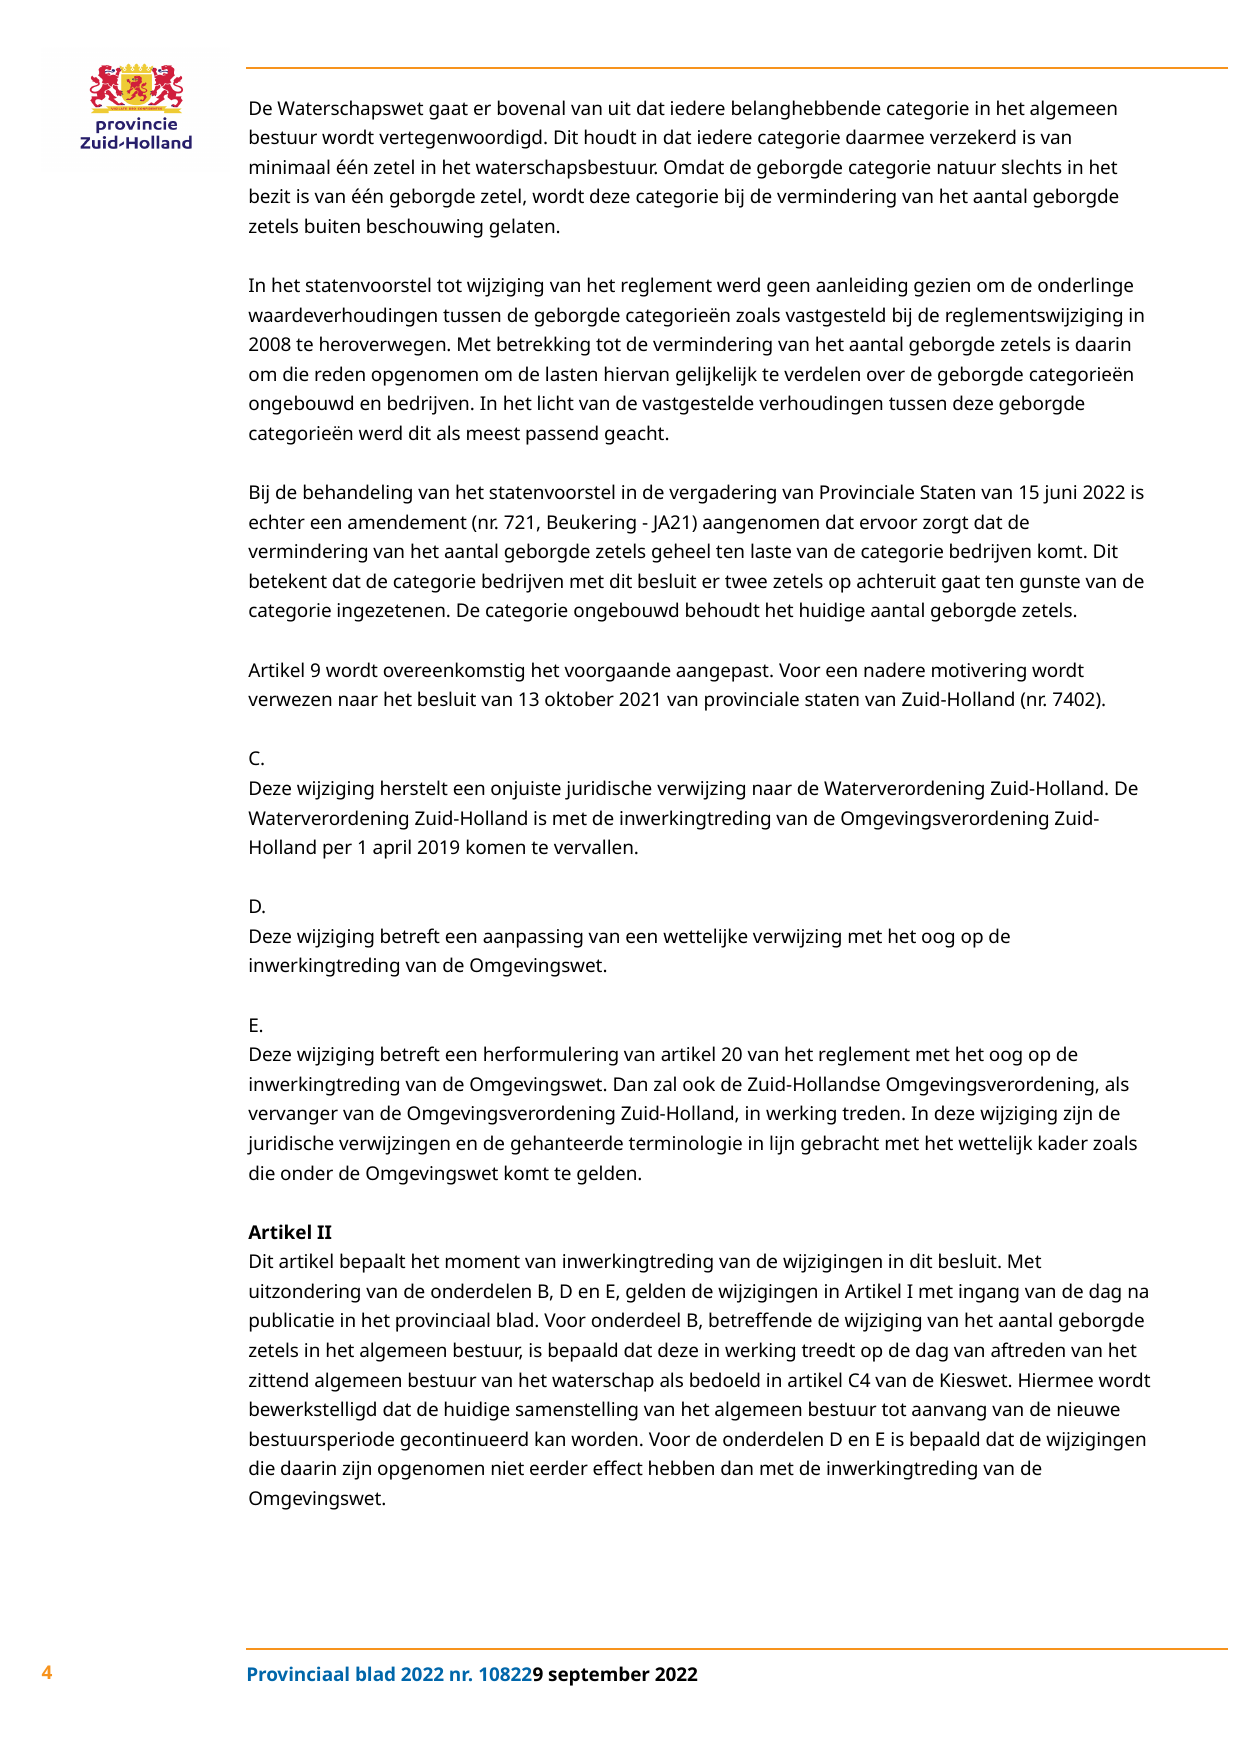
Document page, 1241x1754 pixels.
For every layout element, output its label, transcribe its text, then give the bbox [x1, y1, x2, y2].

text Bij de behandeling van het statenvoorstel in de vergadering van Provinciale Staten van 15 juni 2022 is echter een amendement (nr. 721, Beukering - JA21) aangenomen dat ervoor zorgt dat de vermindering van het aantal geborgde zetels geheel ten laste van de categorie bedrijven komt. Dit betekent dat de categorie bedrijven met dit besluit er twee zetels op achteruit gaat ten gunste van de categorie ingezetenen. De categorie ongebouwd behoudt het huidige aantal geborgde zetels. [248, 479, 1152, 623]
text C. [248, 746, 1152, 771]
text Deze wijziging betreft een herformulering van artikel 20 van het reglement met het oog op de inwerkingtreding van de Omgevingswet. Dan zal ook de Zuid-Hollandse Omgevingsverordening, als vervanger van de Omgevingsverordening Zuid-Holland, in werking treden. In deze wijziging zijn de juridische verwijzingen en de gehanteerde terminologie in lijn gebracht met het wettelijk kader zoals die onder de Omgevingswet komt te gelden. [248, 1041, 1152, 1186]
text E. [248, 1012, 1152, 1038]
text Dit artikel bepaalt het moment van inwerkingtreding van de wijzigingen in dit besluit. Met uitzondering van de onderdelen B, D en E, gelden de wijzigingen in Artikel I met ingang van de dag na publicatie in het provinciaal blad. Voor onderdeel B, betreffende de wijziging van het aantal geborgde zetels in het algemeen bestuur, is bepaald dat deze in werking treedt op de dag van aftreden van het zittend algemeen bestuur van het waterschap als bedoeld in artikel C4 van de Kieswet. Hiermee wordt bewerkstelligd dat de huidige samenstelling van het algemeen bestuur tot aanvang van de nieuwe bestuursperiode gecontinueerd kan worden. Voor de onderdelen D en E is bepaald dat de wijzigingen die daarin zijn opgenomen niet eerder effect hebben dan met de inwerkingtreding van de Omgevingswet. [248, 1248, 1152, 1511]
text D. [248, 893, 1152, 919]
text Artikel II [248, 1219, 1152, 1245]
text Artikel 9 wordt overeenkomstig het voorgaande aangepast. Voor een nadere motivering wordt verwezen naar het besluit van 13 oktober 2021 van provinciale staten van Zuid-Holland (nr. 7402). [248, 657, 1152, 712]
text Deze wijziging herstelt een onjuiste juridische verwijzing naar de Waterverordening Zuid-Holland. De Waterverordening Zuid-Holland is met de inwerkingtreding van de Omgevingsverordening Zuid-Holland per 1 april 2019 komen te vervallen. [248, 775, 1152, 860]
text De Waterschapswet gaat er bovenal van uit dat iedere belanghebbende categorie in het algemeen bestuur wordt vertegenwoordigd. Dit houdt in dat iedere categorie daarmee verzekerd is van minimaal één zetel in het waterschapsbestuur. Omdat de geborgde categorie natuur slechts in het bezit is van één geborgde zetel, wordt deze categorie bij de vermindering van het aantal geborgde zetels buiten beschouwing gelaten. [248, 95, 1152, 239]
text In het statenvoorstel tot wijziging van het reglement werd geen aanleiding gezien om de onderlinge waardeverhoudingen tussen de geborgde categorieën zoals vastgesteld bij de reglementswijziging in 2008 te heroverwegen. Met betrekking tot de vermindering van het aantal geborgde zetels is daarin om die reden opgenomen om de lasten hiervan gelijkelijk te verdelen over de geborgde categorieën ongebouwd en bedrijven. In het licht van de vastgestelde verhoudingen tussen deze geborgde categorieën werd dit als meest passend geacht. [248, 272, 1152, 446]
picture [41, 47, 231, 172]
text Deze wijziging betreft een aanpassing van een wettelijke verwijzing met het oog op de inwerkingtreding van de Omgevingswet. [248, 923, 1152, 978]
